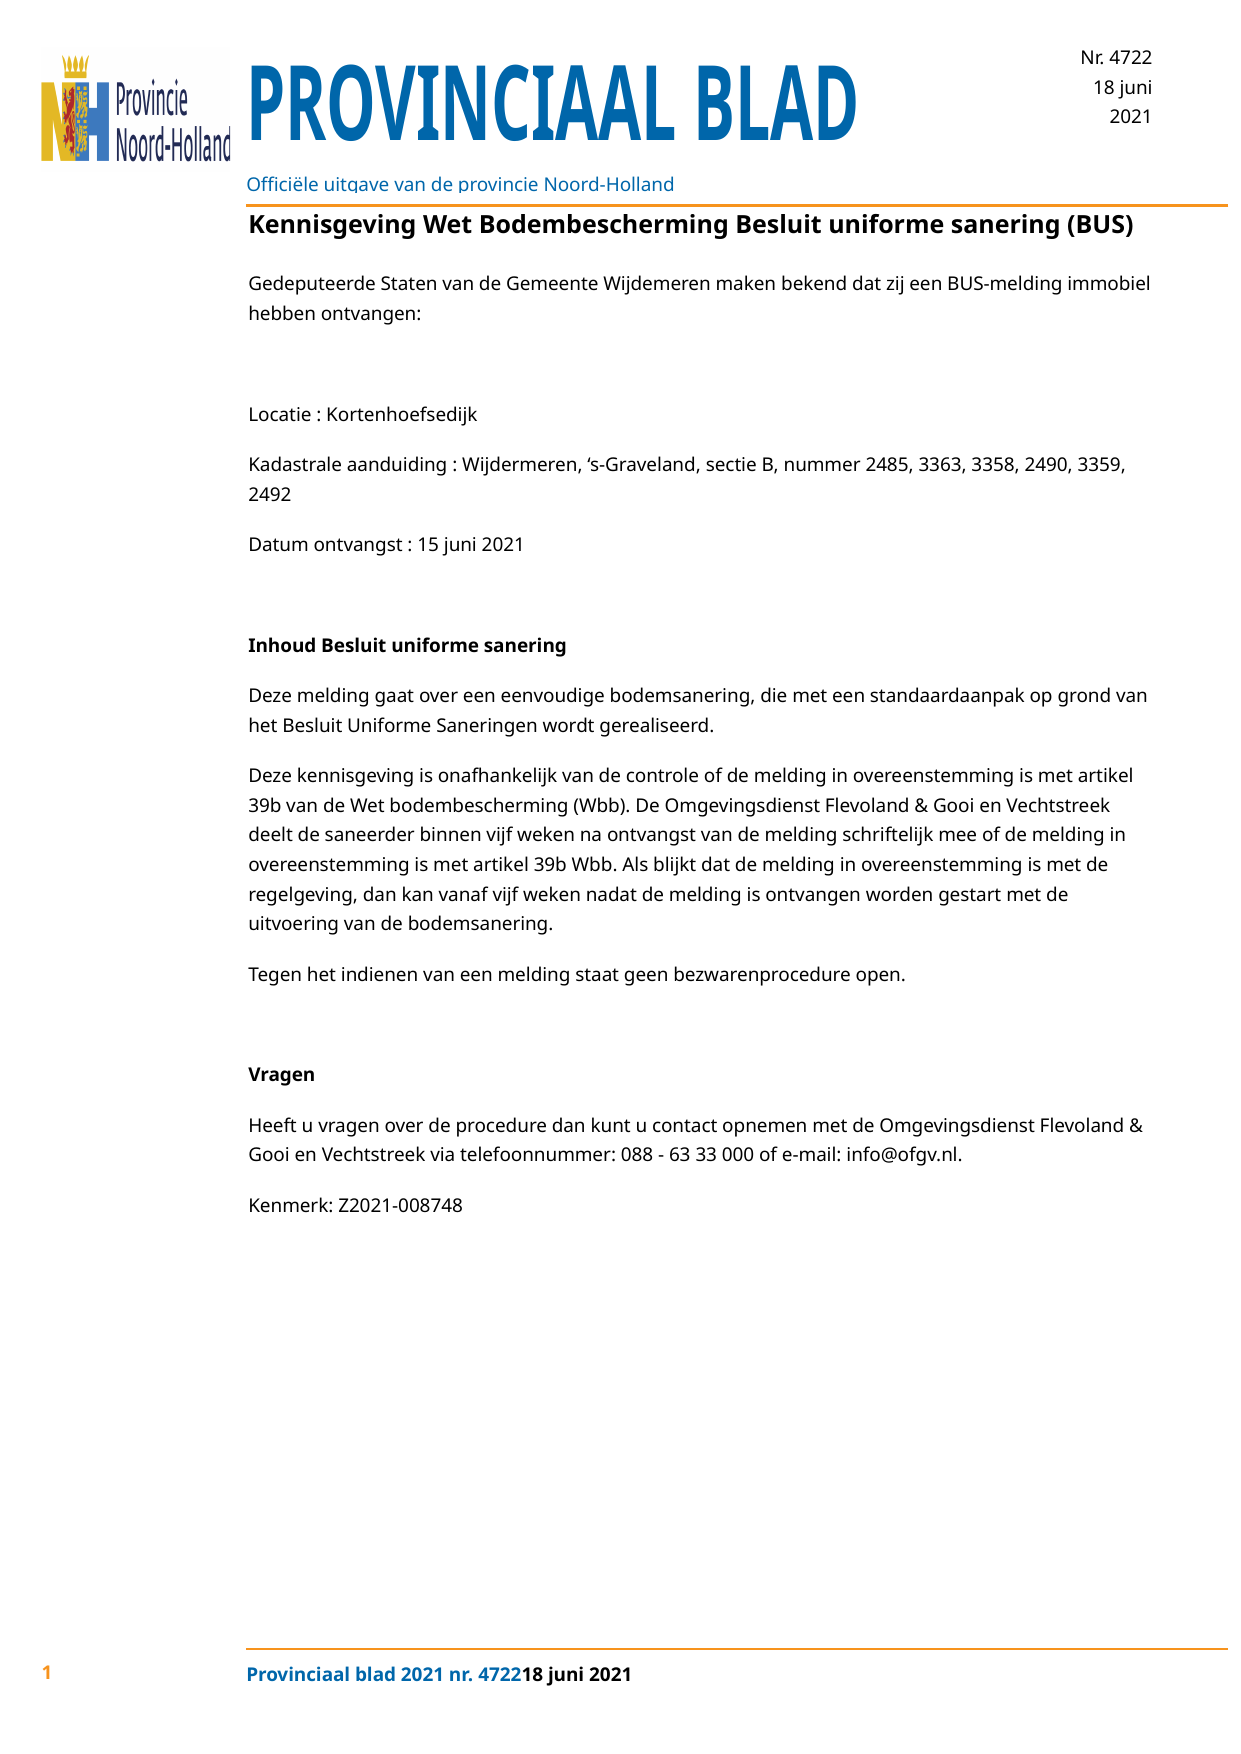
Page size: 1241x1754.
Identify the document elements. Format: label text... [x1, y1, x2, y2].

text Tegen het indienen van een melding staat geen bezwarenprocedure open. [248, 961, 1152, 986]
text Kenmerk: Z2021-008748 [248, 1192, 1152, 1218]
text Heeft u vragen over de procedure dan kunt u contact opnemen met de Omgevingsdienst Flevoland & Gooi en Vechtstreek via telefoonnummer: 088 - 63 33 000 of e-mail: info@ofgv.nl. [248, 1112, 1152, 1167]
text Vragen [248, 1062, 1152, 1087]
picture [41, 47, 231, 172]
text Deze kennisgeving is onafhankelijk van de controle of de melding in overeenstemming is met artikel 39b van de Wet bodembescherming (Wbb). De Omgevingsdienst Flevoland & Gooi en Vechtstreek deelt de saneerder binnen vijf weken na ontvangst van de melding schriftelijk mee of de melding in overeenstemming is met artikel 39b Wbb. Als blijkt dat de melding in overeenstemming is met de regelgeving, dan kan vanaf vijf weken nadat de melding is ontvangen worden gestart met de uitvoering van de bodemsanering. [248, 762, 1152, 936]
text Kennisgeving Wet Bodembescherming Besluit uniforme sanering (BUS) [248, 207, 1152, 241]
text Kadastrale aanduiding : Wijdermeren, ‘s-Graveland, sectie B, nummer 2485, 3363, 3358, 2490, 3359, 2492 [248, 451, 1152, 506]
text Deze melding gaat over een eenvoudige bodemsanering, die met een standaardaanpak op grond van het Besluit Uniforme Saneringen wordt gerealiseerd. [248, 682, 1152, 738]
text Inhoud Besluit uniforme sanering [248, 632, 1152, 658]
text Locatie : Kortenhoefsedijk [248, 401, 1152, 426]
text Datum ontvangst : 15 juni 2021 [248, 531, 1152, 557]
text Gedeputeerde Staten van de Gemeente Wijdemeren maken bekend dat zij een BUS-melding immobiel hebben ontvangen: [248, 270, 1152, 326]
